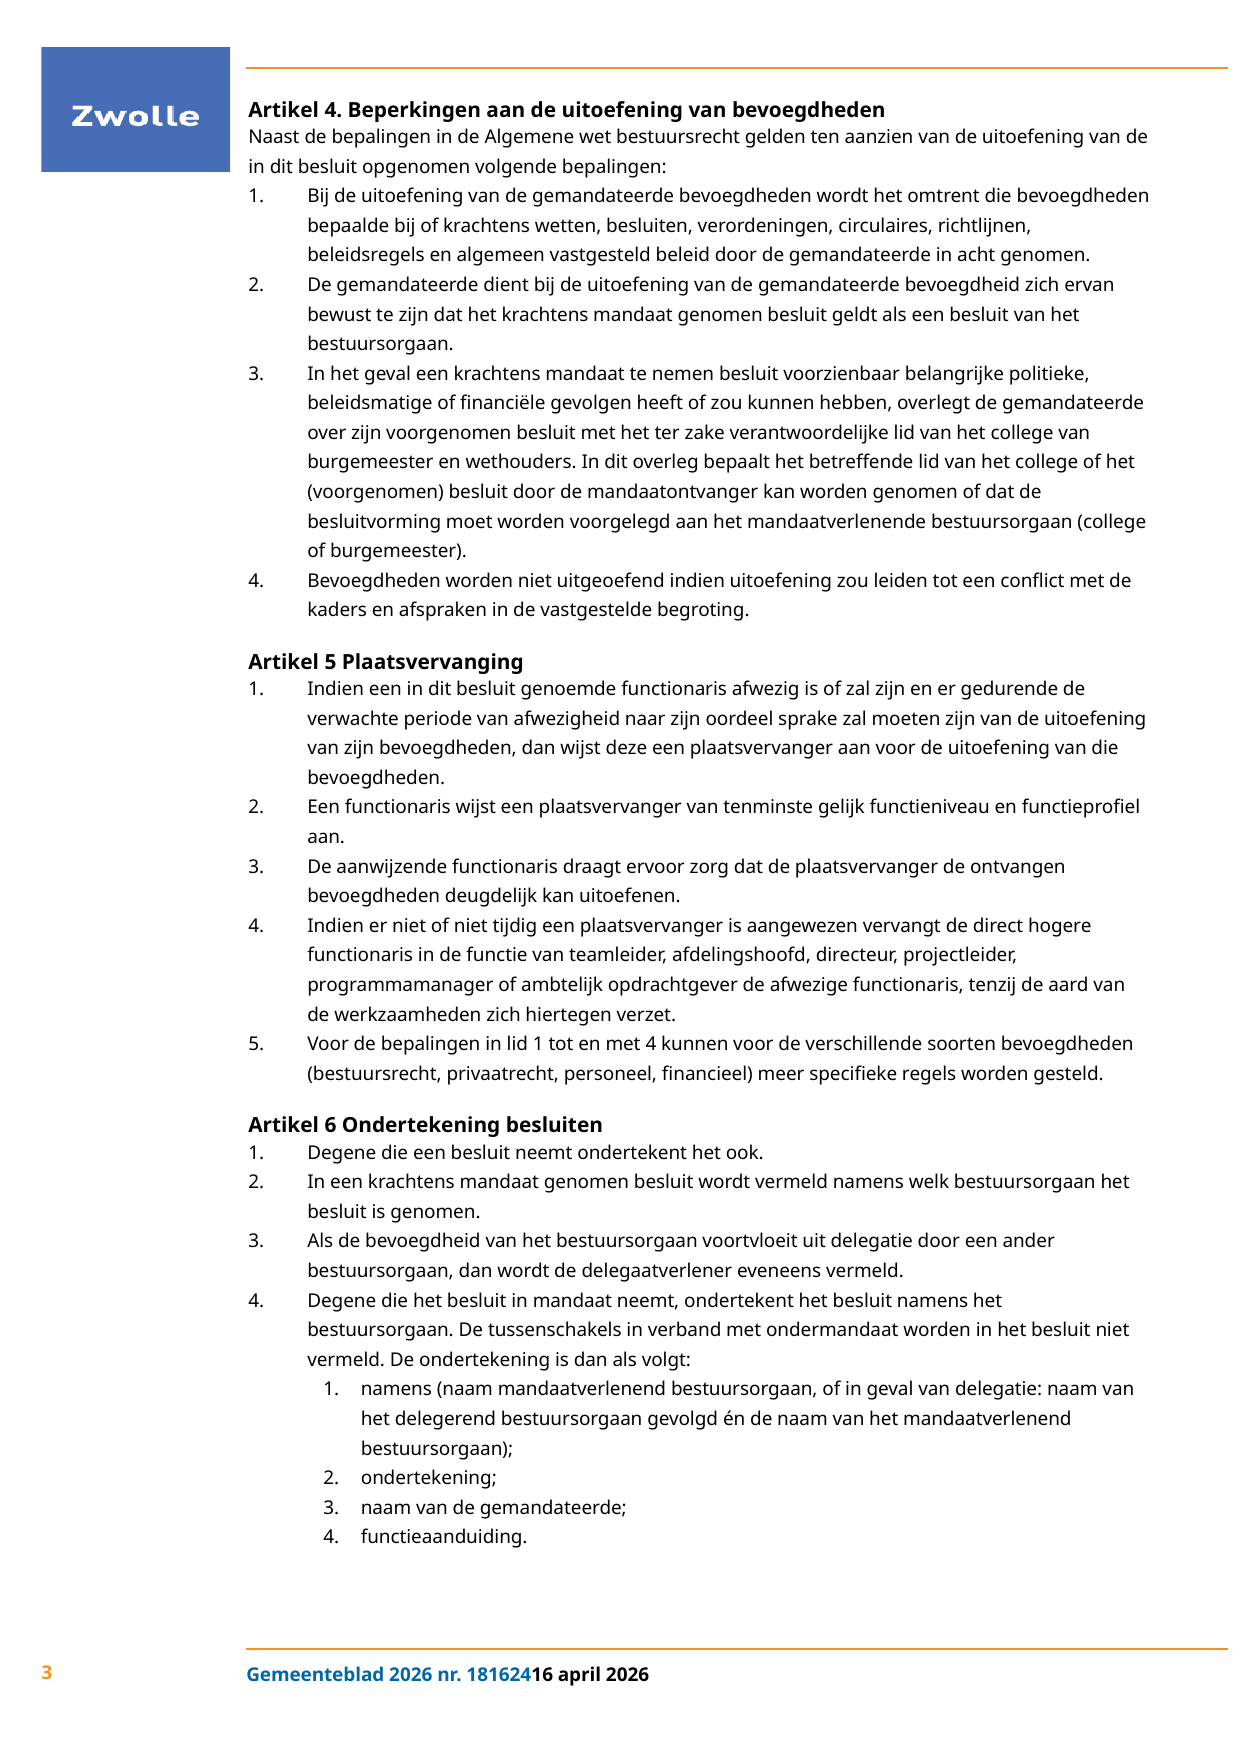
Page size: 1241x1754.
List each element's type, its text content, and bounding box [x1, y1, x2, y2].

list Een functionaris wijst een plaatsvervanger van tenminste gelijk functieniveau en functieprofiel aan. [248, 794, 1152, 849]
list Degene die een besluit neemt ondertekent het ook. [248, 1139, 1152, 1164]
list naam van de gemandateerde; [323, 1494, 1152, 1519]
list In het geval een krachtens mandaat te nemen besluit voorzienbaar belangrijke politieke, beleidsmatige of financiële gevolgen heeft of zou kunnen hebben, overlegt de gemandateerde over zijn voorgenomen besluit met het ter zake verantwoordelijke lid van het college van burgemeester en wethouders. In dit overleg bepaalt het betreffende lid van het college of het (voorgenomen) besluit door de mandaatontvanger kan worden genomen of dat de besluitvorming moet worden voorgelegd aan het mandaatverlenende bestuursorgaan (college of burgemeester). [248, 360, 1152, 563]
text Artikel 6 Ondertekening besluiten [248, 1110, 1152, 1139]
text Artikel 5 Plaatsvervanging [248, 647, 1152, 675]
list ondertekening; [323, 1464, 1152, 1490]
list In een krachtens mandaat genomen besluit wordt vermeld namens welk bestuursorgaan het besluit is genomen. [248, 1168, 1152, 1224]
list functieaanduiding. [323, 1523, 1152, 1549]
list namens (naam mandaatverlenend bestuursorgaan, of in geval van delegatie: naam van het delegerend bestuursorgaan gevolgd én de naam van het mandaatverlenend bestuursorgaan); [323, 1376, 1152, 1460]
list Degene die het besluit in mandaat neemt, ondertekent het besluit namens het bestuursorgaan. De tussenschakels in verband met ondermandaat worden in het besluit niet vermeld. De ondertekening is dan als volgt: [248, 1287, 1152, 1372]
list Bij de uitoefening van de gemandateerde bevoegdheden wordt het omtrent die bevoegdheden bepaalde bij of krachtens wetten, besluiten, verordeningen, circulaires, richtlijnen, beleidsregels en algemeen vastgesteld beleid door de gemandateerde in acht genomen. [248, 182, 1152, 267]
list Voor de bepalingen in lid 1 tot en met 4 kunnen voor de verschillende soorten bevoegdheden (bestuursrecht, privaatrecht, personeel, financieel) meer specifieke regels worden gesteld. [248, 1030, 1152, 1086]
text Naast de bepalingen in de Algemene wet bestuursrecht gelden ten aanzien van de uitoefening van de in dit besluit opgenomen volgende bepalingen: [248, 123, 1152, 178]
list Als de bevoegdheid van het bestuursorgaan voortvloeit uit delegatie door een ander bestuursorgaan, dan wordt de delegaatverlener eveneens vermeld. [248, 1228, 1152, 1283]
text Artikel 4. Beperkingen aan de uitoefening van bevoegdheden [248, 95, 1152, 123]
list Bevoegdheden worden niet uitgeoefend indien uitoefening zou leiden tot een conflict met de kaders en afspraken in de vastgestelde begroting. [248, 567, 1152, 622]
list Indien een in dit besluit genoemde functionaris afwezig is of zal zijn en er gedurende de verwachte periode van afwezigheid naar zijn oordeel sprake zal moeten zijn van de uitoefening van zijn bevoegdheden, dan wijst deze een plaatsvervanger aan voor de uitoefening van die bevoegdheden. [248, 675, 1152, 790]
list Indien er niet of niet tijdig een plaatsvervanger is aangewezen vervangt de direct hogere functionaris in de functie van teamleider, afdelingshoofd, directeur, projectleider, programmamanager of ambtelijk opdrachtgever de afwezige functionaris, tenzij de aard van de werkzaamheden zich hiertegen verzet. [248, 912, 1152, 1027]
list De gemandateerde dient bij de uitoefening van de gemandateerde bevoegdheid zich ervan bewust te zijn dat het krachtens mandaat genomen besluit geldt als een besluit van het bestuursorgaan. [248, 271, 1152, 356]
picture [41, 47, 231, 172]
list De aanwijzende functionaris draagt ervoor zorg dat de plaatsvervanger de ontvangen bevoegdheden deugdelijk kan uitoefenen. [248, 853, 1152, 908]
